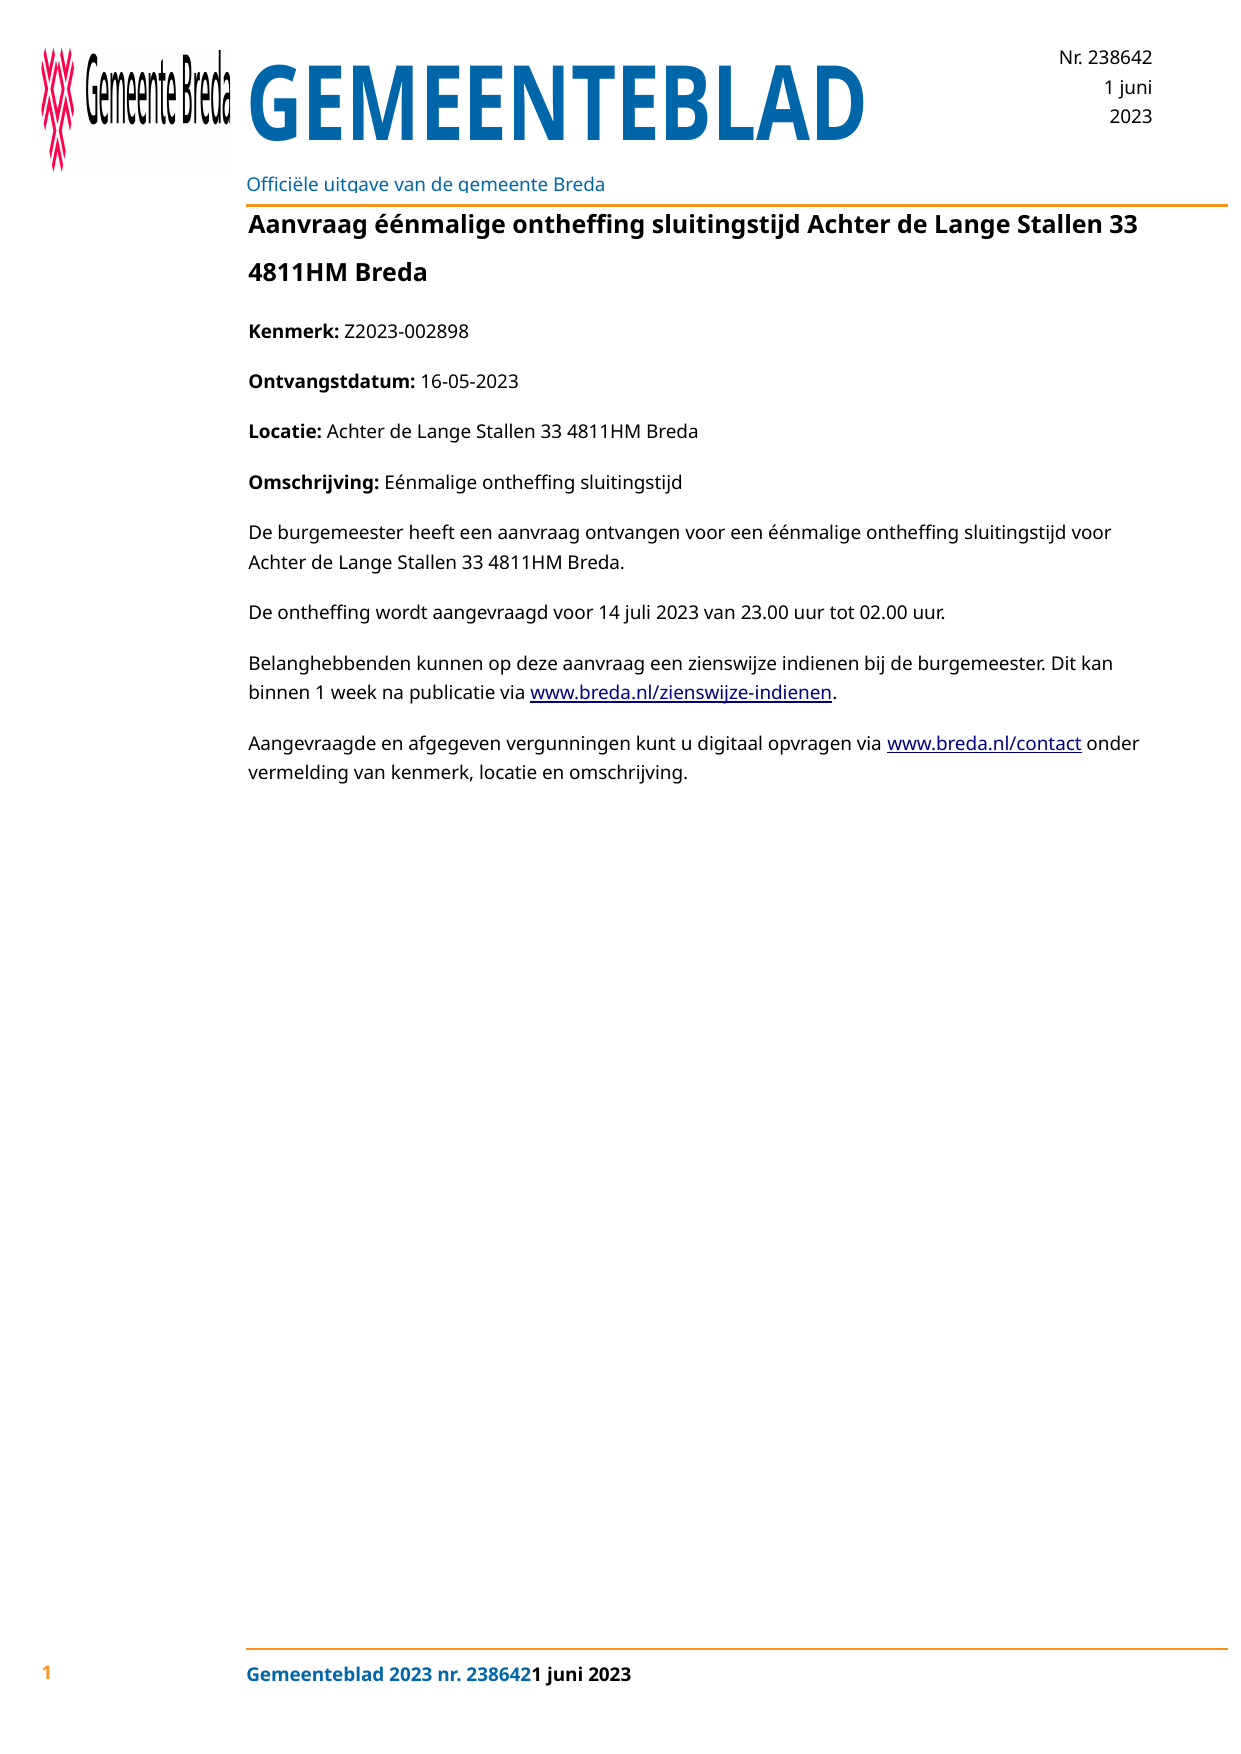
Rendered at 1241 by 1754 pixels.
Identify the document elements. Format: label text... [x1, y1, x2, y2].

text Kenmerk: Z2023-002898 [248, 318, 1152, 344]
text Aangevraagde en afgegeven vergunningen kunt u digitaal opvragen via www.breda.nl/contact onder vermelding van kenmerk, locatie en omschrijving. [248, 730, 1152, 785]
text Belanghebbenden kunnen op deze aanvraag een zienswijze indienen bij de burgemeester. Dit kan binnen 1 week na publicatie via www.breda.nl/zienswijze-indienen. [248, 650, 1152, 705]
picture [41, 47, 231, 172]
text Aanvraag éénmalige ontheffing sluitingstijd Achter de Lange Stallen 33 4811HM Breda [248, 207, 1152, 288]
text De ontheffing wordt aangevraagd voor 14 juli 2023 van 23.00 uur tot 02.00 uur. [248, 599, 1152, 625]
text De burgemeester heeft een aanvraag ontvangen voor een éénmalige ontheffing sluitingstijd voor Achter de Lange Stallen 33 4811HM Breda. [248, 519, 1152, 575]
text Locatie: Achter de Lange Stallen 33 4811HM Breda [248, 419, 1152, 444]
text Ontvangstdatum: 16-05-2023 [248, 368, 1152, 394]
text Omschrijving: Eénmalige ontheffing sluitingstijd [248, 469, 1152, 495]
